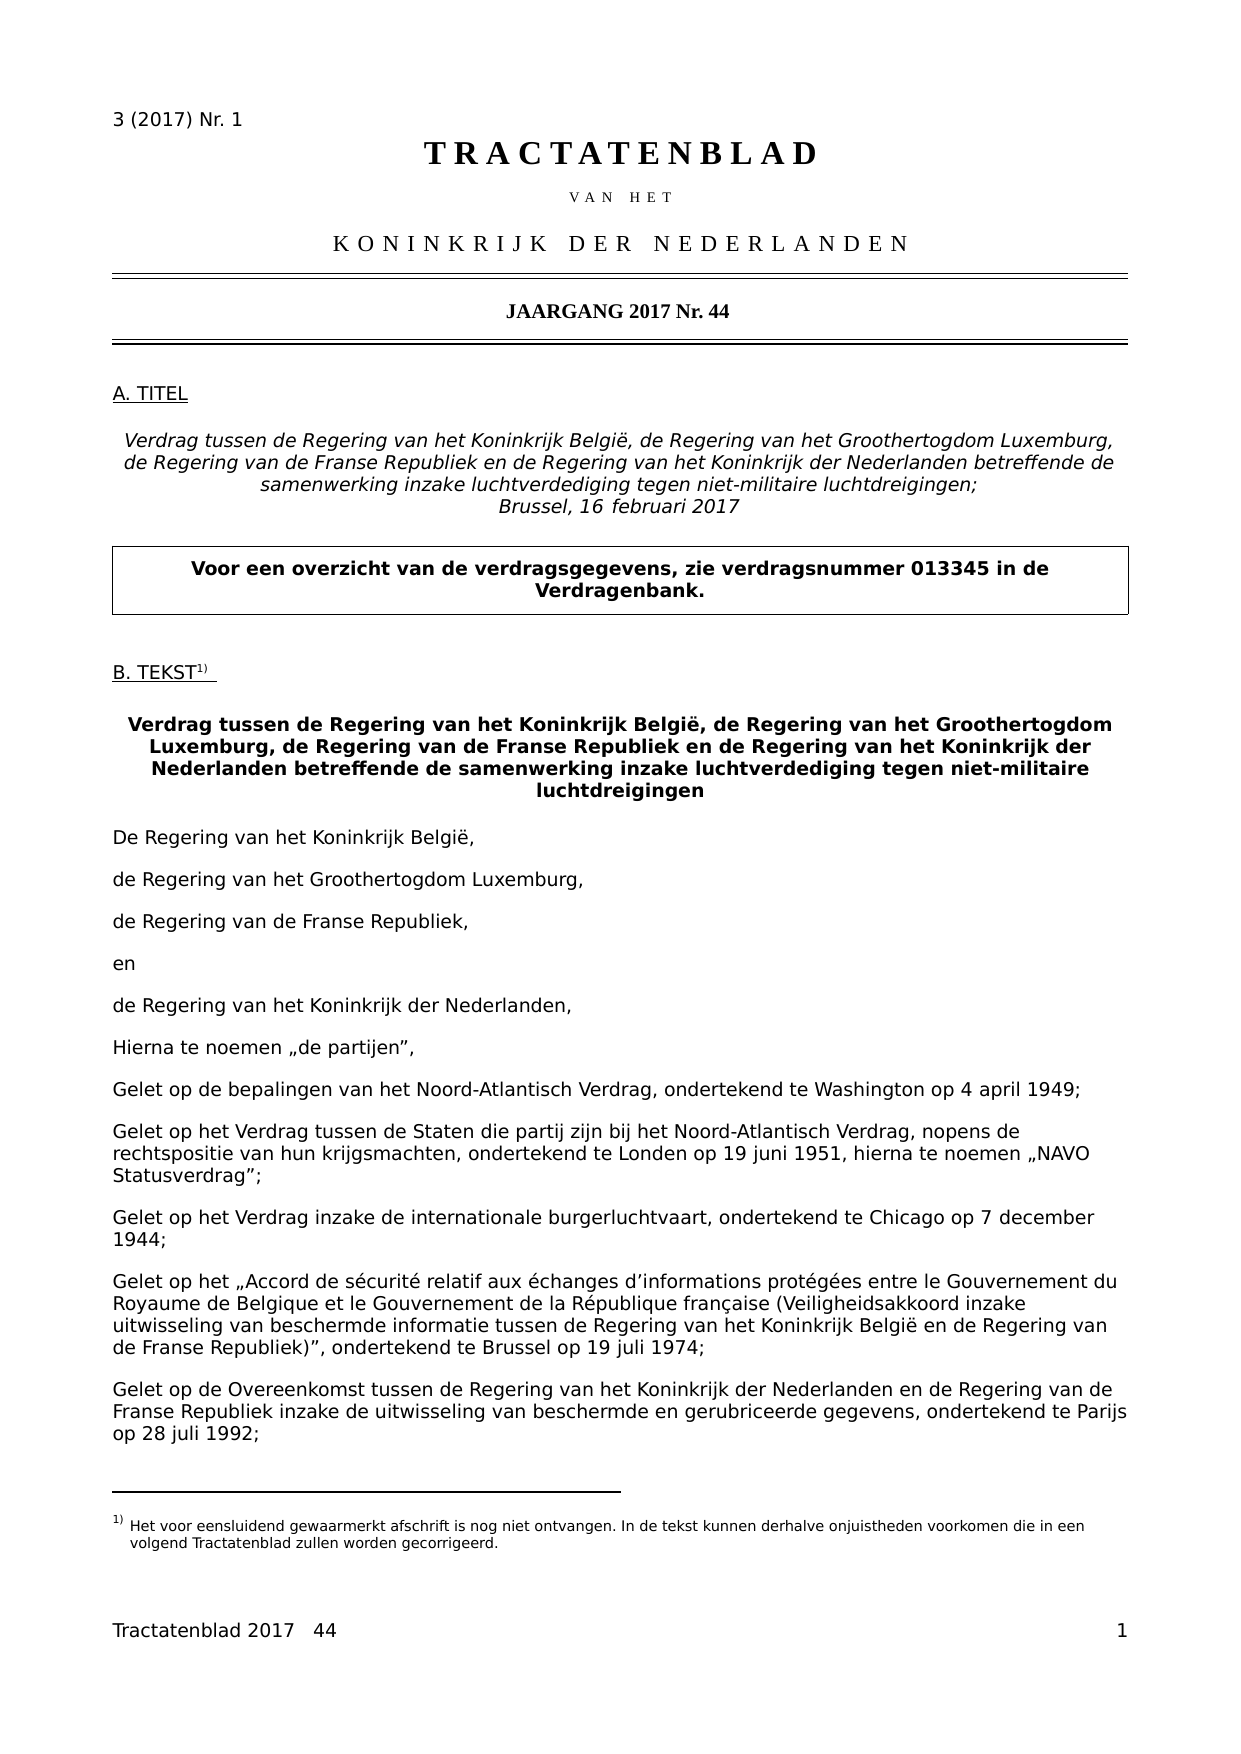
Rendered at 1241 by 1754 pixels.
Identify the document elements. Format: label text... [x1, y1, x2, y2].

text De Regering van het Koninkrijk België, [112, 827, 1128, 849]
text Gelet op de bepalingen van het Noord-Atlantisch Verdrag, ondertekend te Washington op 4 april 1949; [112, 1079, 1128, 1101]
subtitle B. TEKST [112, 662, 1128, 684]
text VAN HET [112, 189, 1128, 206]
text Verdrag tussen de Regering van het Koninkrijk België, de Regering van het Groothertogdom Luxemburg, de Regering van de Franse Republiek en de Regering van het Koninkrijk der Nederlanden betreffende de samenwerking inzake luchtverdediging tegen niet-militaire luchtdreigingen; [112, 430, 1128, 496]
text Gelet op het „Accord de sécurité relatif aux échanges d’informations protégées entre le Gouvernement du Royaume de Belgique et le Gouvernement de la République française (Veiligheidsakkoord inzake uitwisseling van beschermde informatie tussen de Regering van het Koninkrijk België en de Regering van de Franse Republiek)”, ondertekend te Brussel op 19 juli 1974; [112, 1271, 1128, 1359]
subtitle Verdrag tussen de Regering van het Koninkrijk België, de Regering van het Groothertogdom Luxemburg, de Regering van de Franse Republiek en de Regering van het Koninkrijk der Nederlanden betreffende de samenwerking inzake luchtverdediging tegen niet-militaire luchtdreigingen [112, 714, 1128, 802]
text de Regering van de Franse Republiek, [112, 911, 1128, 933]
text Gelet op de Overeenkomst tussen de Regering van het Koninkrijk der Nederlanden en de Regering van de Franse Republiek inzake de uitwisseling van beschermde en gerubriceerde gegevens, ondertekend te Parijs op 28 juli 1992; [112, 1379, 1128, 1444]
text Gelet op het Verdrag tussen de Staten die partij zijn bij het Noord-Atlantisch Verdrag, nopens de rechtspositie van hun krijgsmachten, ondertekend te Londen op 19 juni 1951, hierna te noemen „NAVO Statusverdrag”; [112, 1121, 1128, 1187]
subtitle A. TITEL [112, 383, 1128, 405]
text Brussel, 16 februari 2017 [112, 496, 1128, 518]
text 3 (2017) Nr. 1 [112, 109, 1128, 131]
text KONINKRIJK DER NEDERLANDEN [112, 229, 1128, 256]
text JAARGANG 2017 Nr. 44 [112, 299, 1128, 323]
text Hierna te noemen „de partijen”, [112, 1037, 1128, 1059]
text en [112, 953, 1128, 975]
text de Regering van het Groothertogdom Luxemburg, [112, 869, 1128, 891]
text Het voor eensluidend gewaarmerkt afschrift is nog niet ontvangen. In de tekst kunnen derhalve onjuistheden voorkomen die in een volgend Tractatenblad zullen worden gecorrigeerd. [112, 1513, 1128, 1552]
text de Regering van het Koninkrijk der Nederlanden, [112, 995, 1128, 1017]
text Gelet op het Verdrag inzake de internationale burgerluchtvaart, ondertekend te Chicago op 7 december 1944; [112, 1207, 1128, 1251]
text TRACTATENBLAD [112, 133, 1128, 172]
